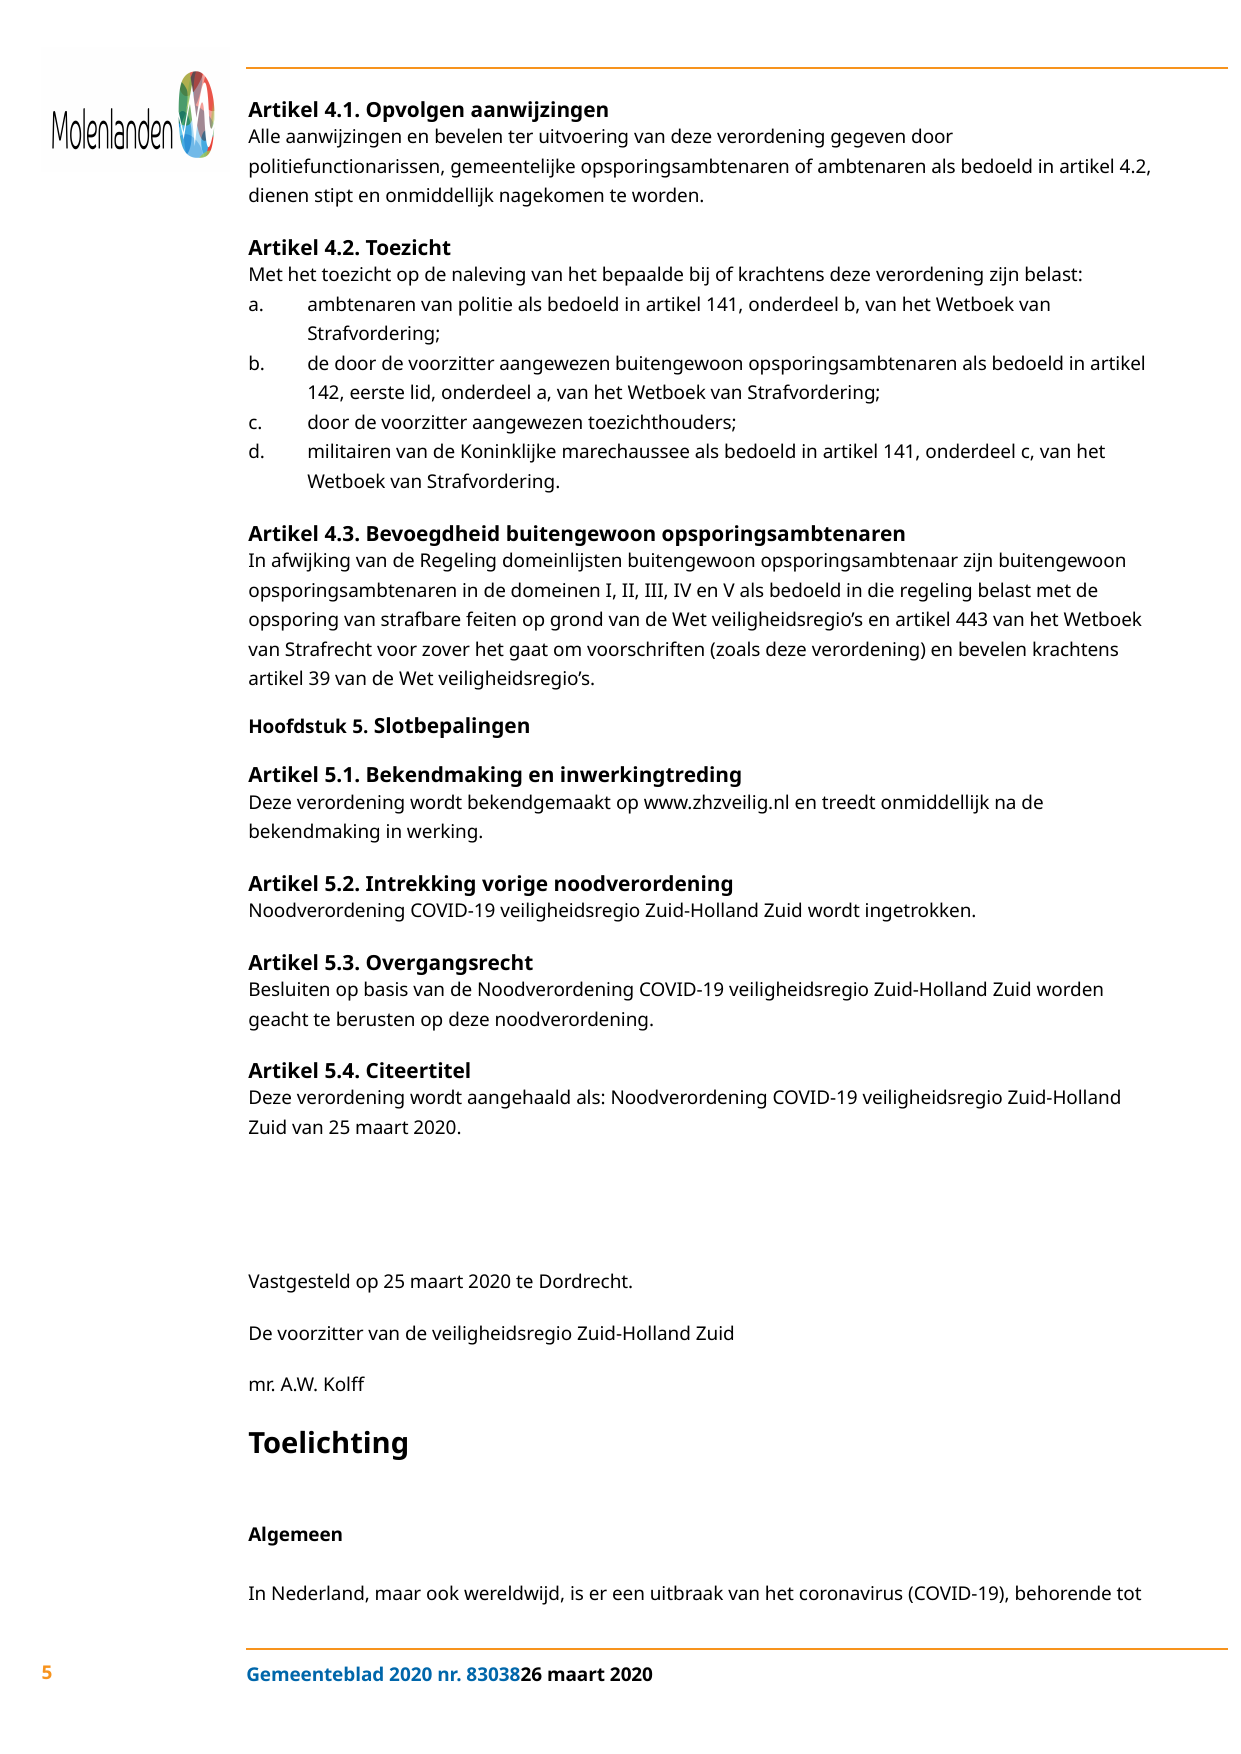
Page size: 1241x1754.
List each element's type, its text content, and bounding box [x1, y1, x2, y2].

list door de voorzitter aangewezen toezichthouders; [248, 409, 1152, 435]
text Besluiten op basis van de Noodverordening COVID-19 veiligheidsregio Zuid-Holland Zuid worden geacht te berusten op deze noodverordening. [248, 976, 1152, 1031]
text Artikel 5.2. Intrekking vorige noodverordening [248, 869, 1152, 897]
text mr. A.W. Kolff [248, 1371, 1152, 1397]
text De voorzitter van de veiligheidsregio Zuid-Holland Zuid [248, 1320, 1152, 1345]
list ambtenaren van politie als bedoeld in artikel 141, onderdeel b, van het Wetboek van Strafvordering; [248, 291, 1152, 346]
text Artikel 5.3. Overgangsrecht [248, 948, 1152, 976]
list de door de voorzitter aangewezen buitengewoon opsporingsambtenaren als bedoeld in artikel 142, eerste lid, onderdeel a, van het Wetboek van Strafvordering; [248, 350, 1152, 405]
text Artikel 4.1. Opvolgen aanwijzingen [248, 95, 1152, 123]
text Toelichting [248, 1423, 1152, 1462]
text Artikel 5.1. Bekendmaking en inwerkingtreding [248, 760, 1152, 789]
text Deze verordening wordt aangehaald als: Noodverordening COVID-19 veiligheidsregio Zuid-Holland Zuid van 25 maart 2020. [248, 1084, 1152, 1140]
text Artikel 4.2. Toezicht [248, 233, 1152, 261]
text Algemeen [248, 1521, 1152, 1547]
text Deze verordening wordt bekendgemaakt op www.zhzveilig.nl en treedt onmiddellijk na de bekendmaking in werking. [248, 789, 1152, 844]
text Alle aanwijzingen en bevelen ter uitvoering van deze verordening gegeven door politiefunctionarissen, gemeentelijke opsporingsambtenaren of ambtenaren als bedoeld in artikel 4.2, dienen stipt en onmiddellijk nagekomen te worden. [248, 123, 1152, 208]
text In afwijking van de Regeling domeinlijsten buitengewoon opsporingsambtenaar zijn buitengewoon opsporingsambtenaren in de domeinen I, II, III, IV en V als bedoeld in die regeling belast met de opsporing van strafbare feiten op grond van de Wet veiligheidsregio’s en artikel 443 van het Wetboek van Strafrecht voor zover het gaat om voorschriften (zoals deze verordening) en bevelen krachtens artikel 39 van de Wet veiligheidsregio’s. [248, 547, 1152, 691]
text Met het toezicht op de naleving van het bepaalde bij of krachtens deze verordening zijn belast: [248, 261, 1152, 287]
text Hoofdstuk 5. Slotbepalingen [248, 711, 1152, 739]
text Artikel 5.4. Citeertitel [248, 1056, 1152, 1084]
text Artikel 4.3. Bevoegdheid buitengewoon opsporingsambtenaren [248, 519, 1152, 547]
text Noodverordening COVID-19 veiligheidsregio Zuid-Holland Zuid wordt ingetrokken. [248, 897, 1152, 923]
list militairen van de Koninklijke marechaussee als bedoeld in artikel 141, onderdeel c, van het Wetboek van Strafvordering. [248, 439, 1152, 494]
picture [41, 47, 231, 172]
text In Nederland, maar ook wereldwijd, is er een uitbraak van het coronavirus (COVID-19), behorende tot [248, 1580, 1152, 1606]
text Vastgesteld op 25 maart 2020 te Dordrecht. [248, 1268, 1152, 1294]
